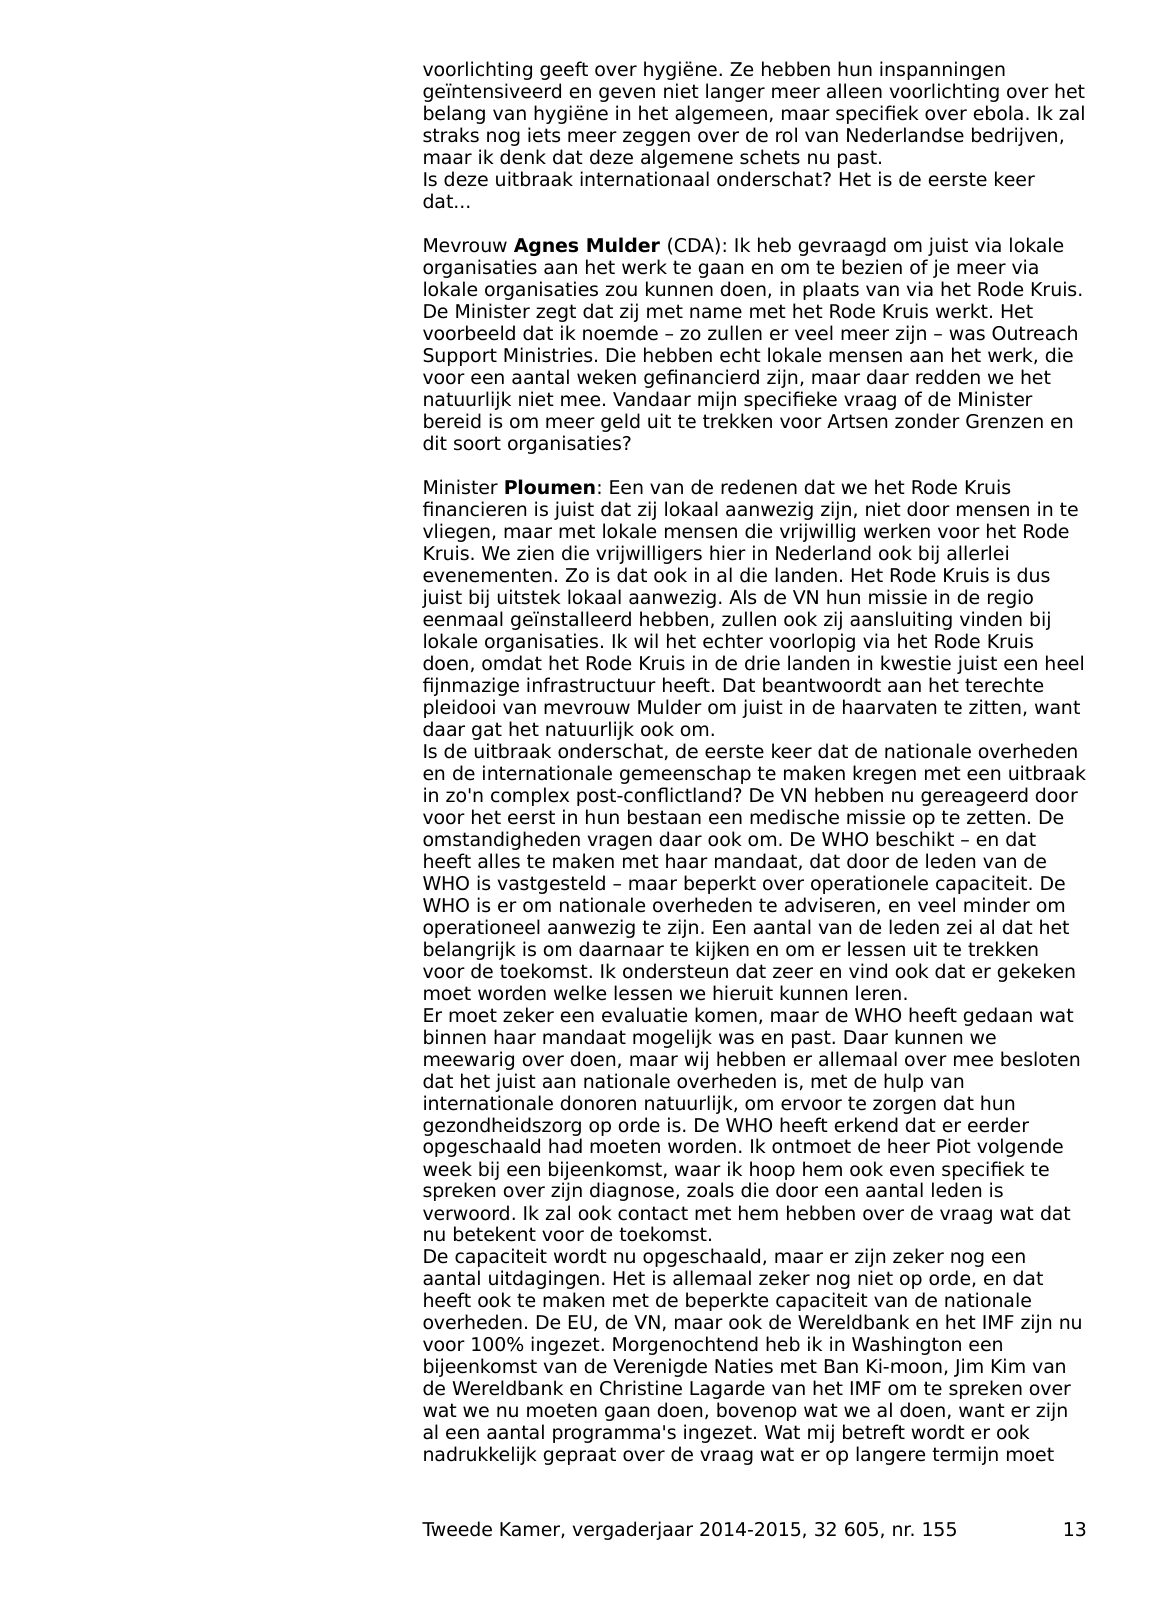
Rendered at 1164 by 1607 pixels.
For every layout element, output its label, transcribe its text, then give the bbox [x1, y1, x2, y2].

text Is deze uitbraak internationaal onderschat? Het is de eerste keer dat... [422, 169, 1087, 213]
text De capaciteit wordt nu opgeschaald, maar er zijn zeker nog een aantal uitdagingen. Het is allemaal zeker nog niet op orde, en dat heeft ook te maken met de beperkte capaciteit van de nationale overheden. De EU, de VN, maar ook de Wereldbank en het IMF zijn nu voor 100% ingezet. Morgenochtend heb ik in Washington een bijeenkomst van de Verenigde Naties met Ban Ki-moon, Jim Kim van de Wereldbank en Christine Lagarde van het IMF om te spreken over wat we nu moeten gaan doen, bovenop wat we al doen, want er zijn al een aantal programma's ingezet. Wat mij betreft wordt er ook nadrukkelijk gepraat over de vraag wat er op langere termijn moet [422, 1246, 1087, 1466]
text Mevrouw Agnes Mulder (CDA): Ik heb gevraagd om juist via lokale organisaties aan het werk te gaan en om te bezien of je meer via lokale organisaties zou kunnen doen, in plaats van via het Rode Kruis. De Minister zegt dat zij met name met het Rode Kruis werkt. Het voorbeeld dat ik noemde – zo zullen er veel meer zijn – was Outreach Support Ministries. Die hebben echt lokale mensen aan het werk, die voor een aantal weken gefinancierd zijn, maar daar redden we het natuurlijk niet mee. Vandaar mijn specifieke vraag of de Minister bereid is om meer geld uit te trekken voor Artsen zonder Grenzen en dit soort organisaties? [422, 235, 1087, 455]
text Er moet zeker een evaluatie komen, maar de WHO heeft gedaan wat binnen haar mandaat mogelijk was en past. Daar kunnen we meewarig over doen, maar wij hebben er allemaal over mee besloten dat het juist aan nationale overheden is, met de hulp van internationale donoren natuurlijk, om ervoor te zorgen dat hun gezondheidszorg op orde is. De WHO heeft erkend dat er eerder opgeschaald had moeten worden. Ik ontmoet de heer Piot volgende week bij een bijeenkomst, waar ik hoop hem ook even specifiek te spreken over zijn diagnose, zoals die door een aantal leden is verwoord. Ik zal ook contact met hem hebben over de vraag wat dat nu betekent voor de toekomst. [422, 1004, 1087, 1246]
text voorlichting geeft over hygiëne. Ze hebben hun inspanningen geïntensiveerd en geven niet langer meer alleen voorlichting over het belang van hygiëne in het algemeen, maar specifiek over ebola. Ik zal straks nog iets meer zeggen over de rol van Nederlandse bedrijven, maar ik denk dat deze algemene schets nu past. [422, 59, 1087, 169]
text Minister Ploumen: Een van de redenen dat we het Rode Kruis financieren is juist dat zij lokaal aanwezig zijn, niet door mensen in te vliegen, maar met lokale mensen die vrijwillig werken voor het Rode Kruis. We zien die vrijwilligers hier in Nederland ook bij allerlei evenementen. Zo is dat ook in al die landen. Het Rode Kruis is dus juist bij uitstek lokaal aanwezig. Als de VN hun missie in de regio eenmaal geïnstalleerd hebben, zullen ook zij aansluiting vinden bij lokale organisaties. Ik wil het echter voorlopig via het Rode Kruis doen, omdat het Rode Kruis in de drie landen in kwestie juist een heel fijnmazige infrastructuur heeft. Dat beantwoordt aan het terechte pleidooi van mevrouw Mulder om juist in de haarvaten te zitten, want daar gat het natuurlijk ook om. [422, 477, 1087, 741]
text Is de uitbraak onderschat, de eerste keer dat de nationale overheden en de internationale gemeenschap te maken kregen met een uitbraak in zo'n complex post-conflictland? De VN hebben nu gereageerd door voor het eerst in hun bestaan een medische missie op te zetten. De omstandigheden vragen daar ook om. De WHO beschikt – en dat heeft alles te maken met haar mandaat, dat door de leden van de WHO is vastgesteld – maar beperkt over operationele capaciteit. De WHO is er om nationale overheden te adviseren, en veel minder om operationeel aanwezig te zijn. Een aantal van de leden zei al dat het belangrijk is om daarnaar te kijken en om er lessen uit te trekken voor de toekomst. Ik ondersteun dat zeer en vind ook dat er gekeken moet worden welke lessen we hieruit kunnen leren. [422, 741, 1087, 1004]
